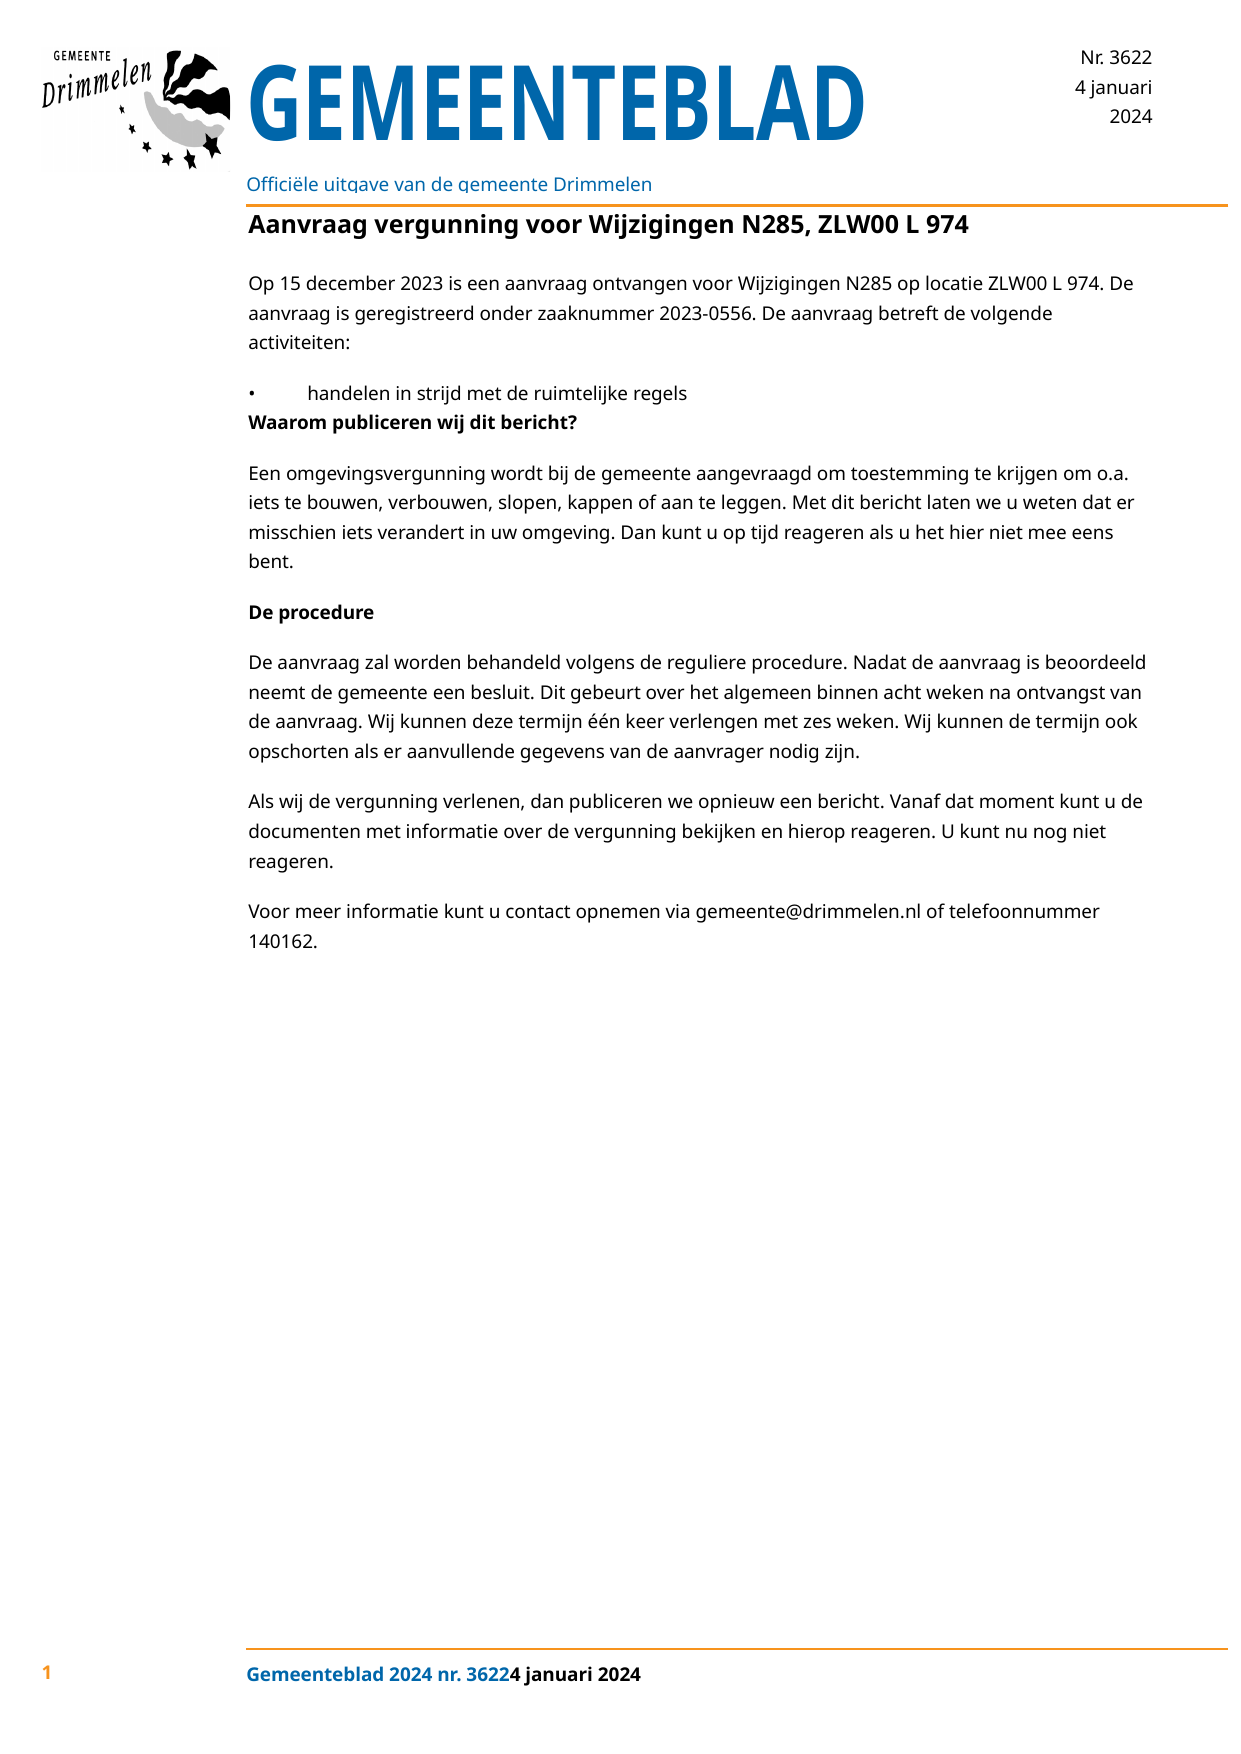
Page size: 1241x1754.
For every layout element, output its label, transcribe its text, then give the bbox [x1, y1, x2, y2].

list handelen in strijd met de ruimtelijke regels [248, 380, 1152, 406]
text Een omgevingsvergunning wordt bij de gemeente aangevraagd om toestemming te krijgen om o.a. iets te bouwen, verbouwen, slopen, kappen of aan te leggen. Met dit bericht laten we u weten dat er misschien iets verandert in uw omgeving. Dan kunt u op tijd reageren als u het hier niet mee eens bent. [248, 460, 1152, 574]
text Waarom publiceren wij dit bericht? [248, 409, 1152, 435]
picture [41, 47, 231, 172]
text De aanvraag zal worden behandeld volgens de reguliere procedure. Nadat de aanvraag is beoordeeld neemt de gemeente een besluit. Dit gebeurt over het algemeen binnen acht weken na ontvangst van de aanvraag. Wij kunnen deze termijn één keer verlengen met zes weken. Wij kunnen de termijn ook opschorten als er aanvullende gegevens van de aanvrager nodig zijn. [248, 649, 1152, 764]
text Op 15 december 2023 is een aanvraag ontvangen voor Wijzigingen N285 op locatie ZLW00 L 974. De aanvraag is geregistreerd onder zaaknummer 2023-0556. De aanvraag betreft de volgende activiteiten: [248, 270, 1152, 355]
text De procedure [248, 599, 1152, 625]
text Voor meer informatie kunt u contact opnemen via gemeente@drimmelen.nl of telefoonnummer 140162. [248, 898, 1152, 953]
text Aanvraag vergunning voor Wijzigingen N285, ZLW00 L 974 [248, 207, 1152, 241]
text Als wij de vergunning verlenen, dan publiceren we opnieuw een bericht. Vanaf dat moment kunt u de documenten met informatie over de vergunning bekijken en hierop reageren. U kunt nu nog niet reageren. [248, 789, 1152, 873]
